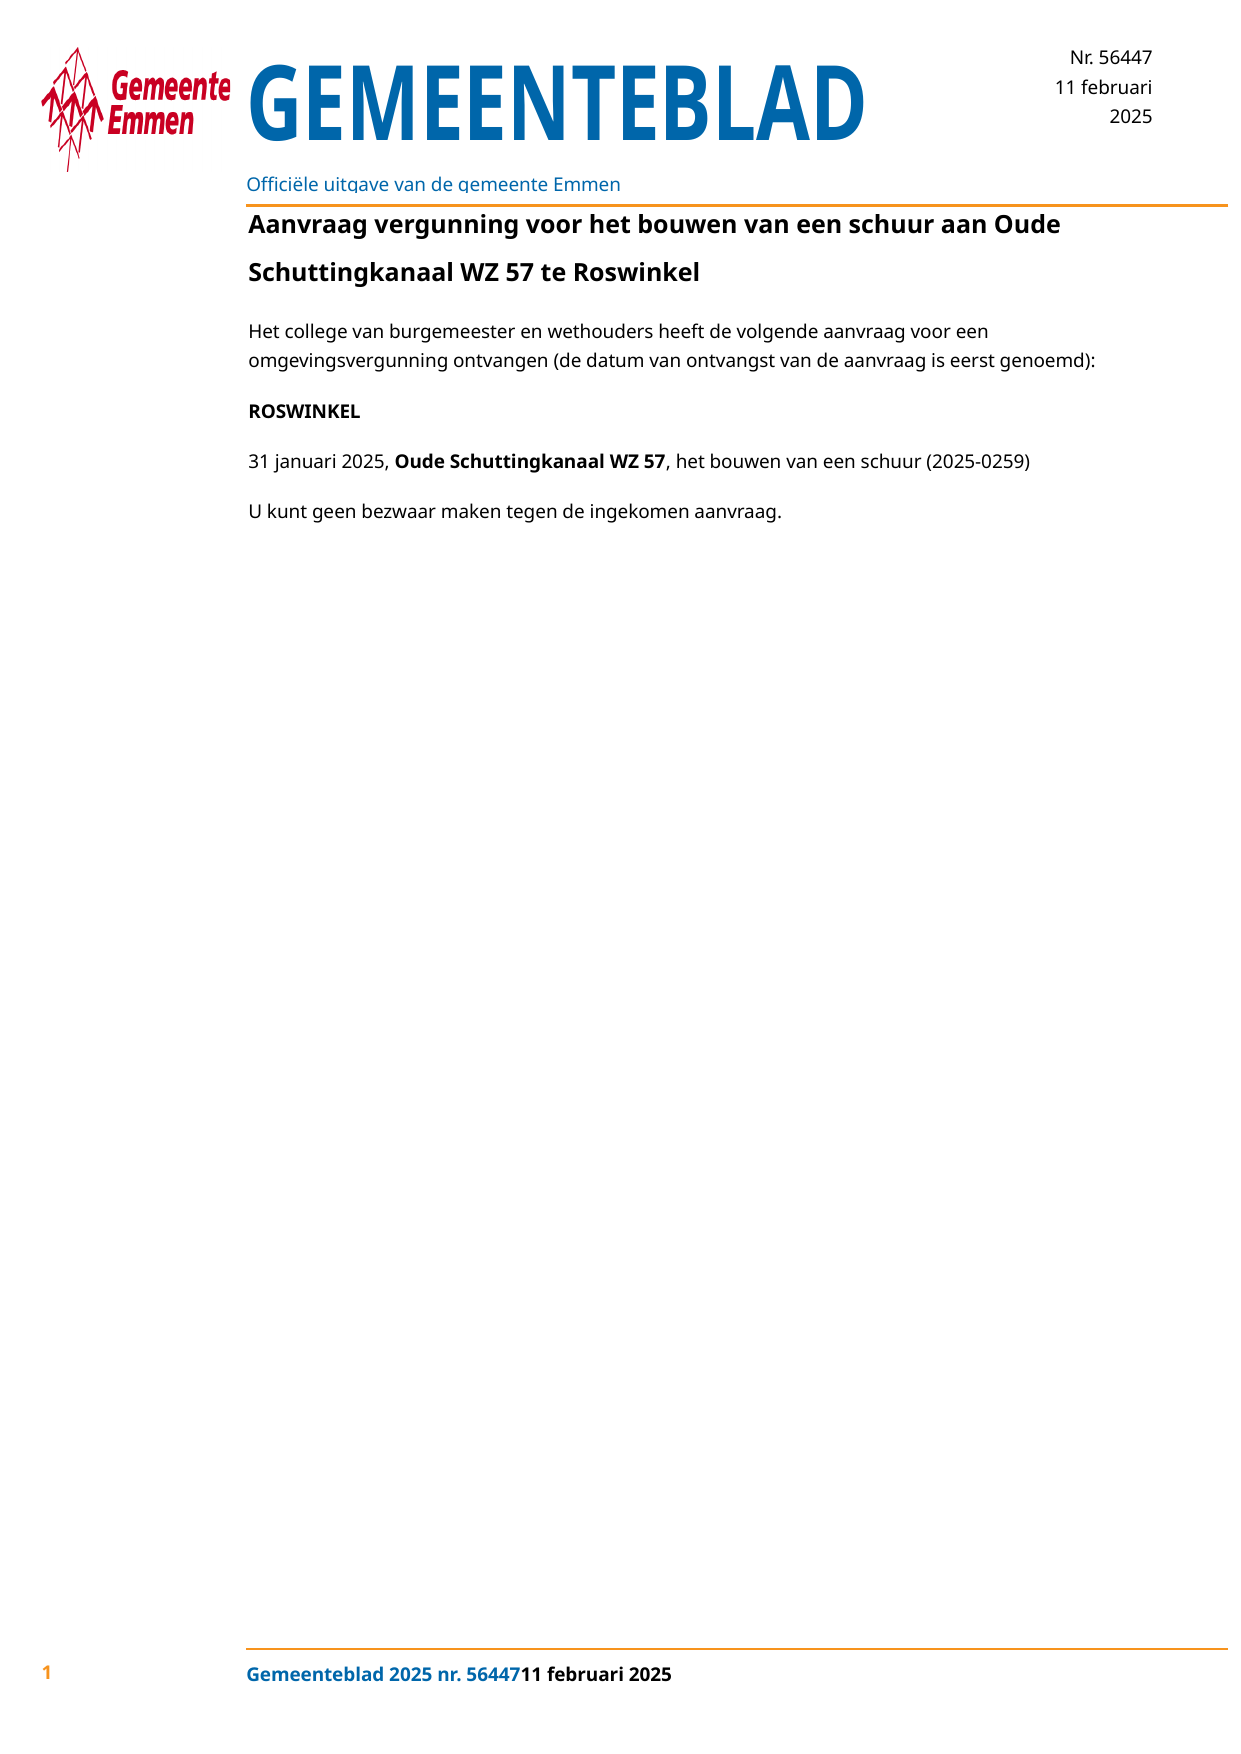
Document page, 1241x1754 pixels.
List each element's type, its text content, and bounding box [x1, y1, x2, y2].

text ROSWINKEL [248, 398, 1152, 424]
text Het college van burgemeester en wethouders heeft de volgende aanvraag voor een omgevingsvergunning ontvangen (de datum van ontvangst van de aanvraag is eerst genoemd): [248, 318, 1152, 373]
text U kunt geen bezwaar maken tegen de ingekomen aanvraag. [248, 499, 1152, 524]
picture [41, 47, 231, 172]
text Aanvraag vergunning voor het bouwen van een schuur aan Oude Schuttingkanaal WZ 57 te Roswinkel [248, 207, 1152, 288]
text 31 januari 2025, Oude Schuttingkanaal WZ 57, het bouwen van een schuur (2025-0259) [248, 448, 1152, 474]
